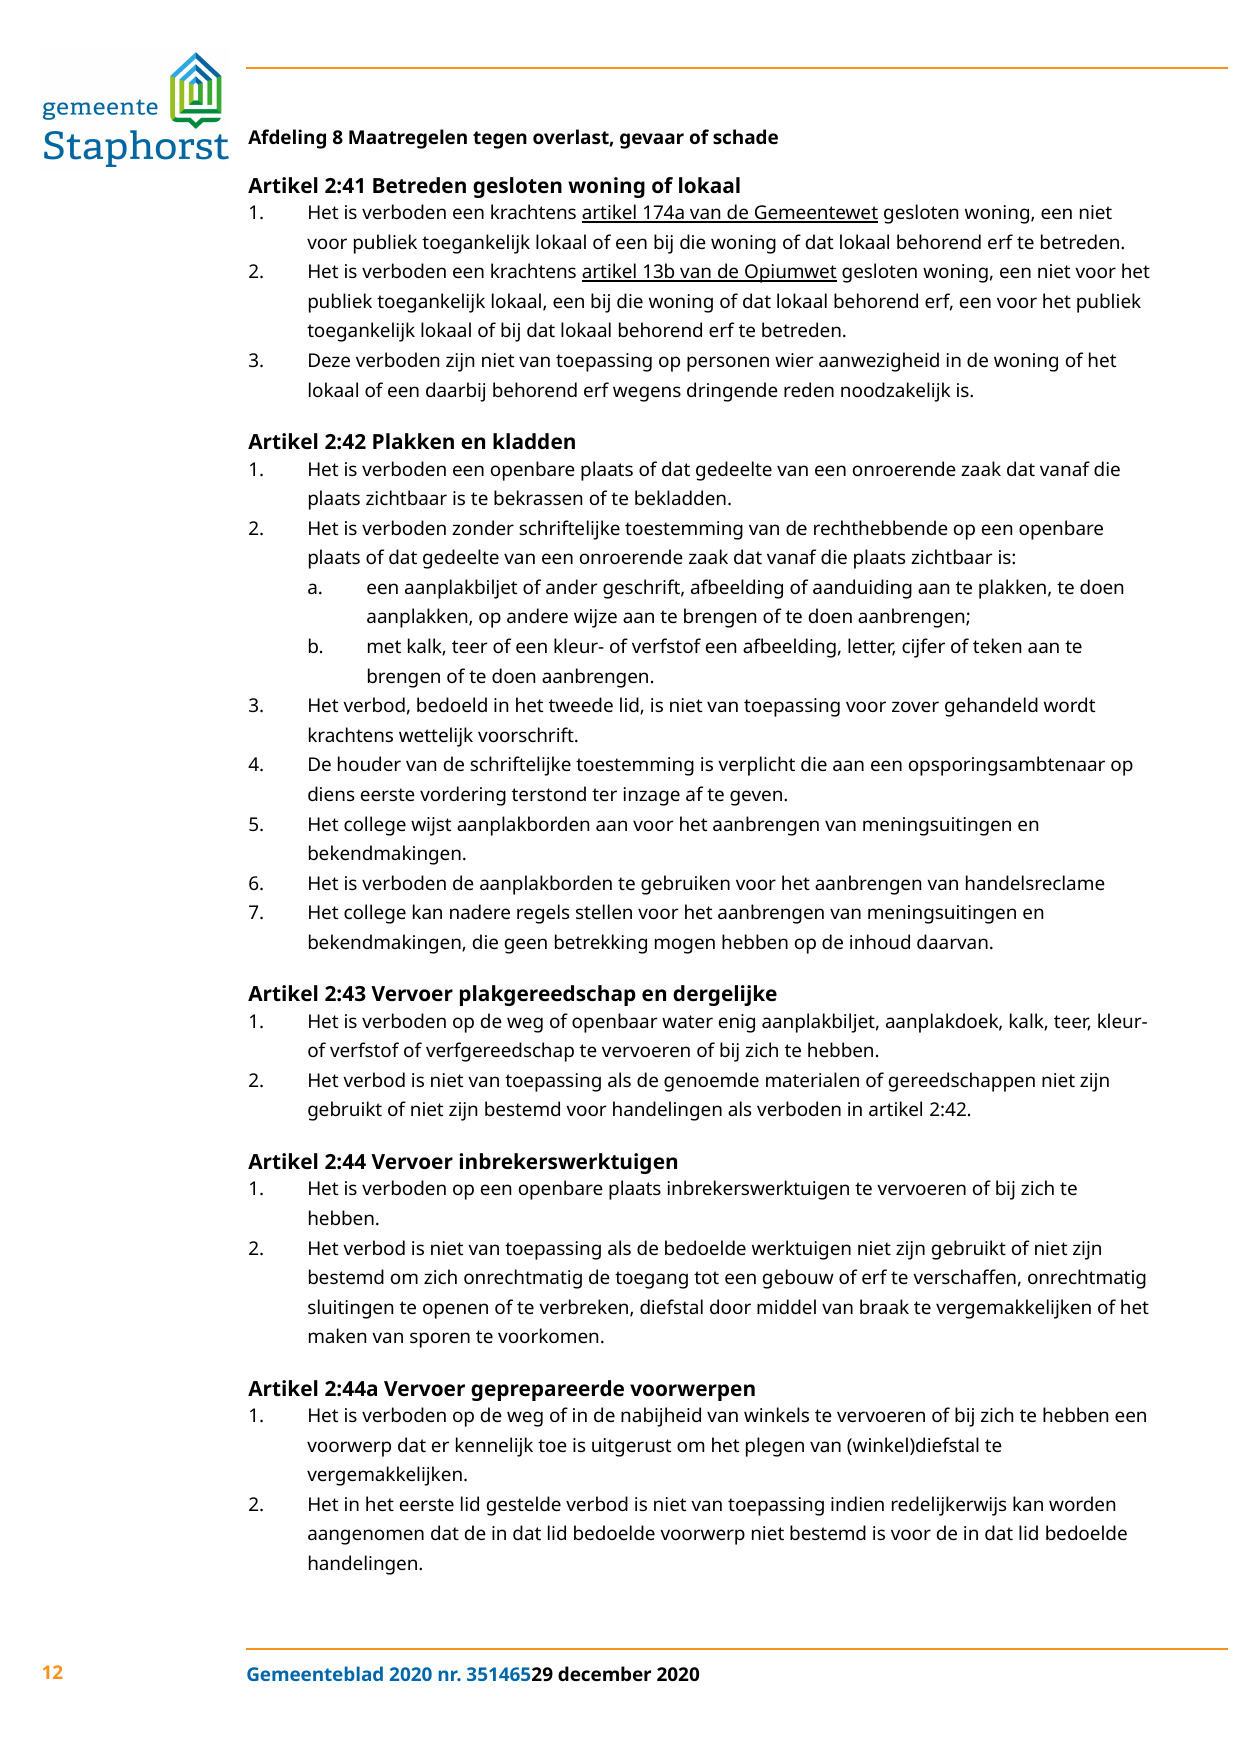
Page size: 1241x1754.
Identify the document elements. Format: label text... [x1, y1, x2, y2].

list Het verbod is niet van toepassing als de genoemde materialen of gereedschappen niet zijn gebruikt of niet zijn bestemd voor handelingen als verboden in artikel 2:42. [248, 1067, 1152, 1122]
list Het is verboden een krachtens artikel 174a van de Gemeentewet gesloten woning, een niet voor publiek toegankelijk lokaal of een bij die woning of dat lokaal behorend erf te betreden. [248, 199, 1152, 255]
list Het college wijst aanplakborden aan voor het aanbrengen van meningsuitingen en bekendmakingen. [248, 811, 1152, 866]
text Artikel 2:41 Betreden gesloten woning of lokaal [248, 171, 1152, 199]
list een aanplakbiljet of ander geschrift, afbeelding of aanduiding aan te plakken, te doen aanplakken, op andere wijze aan te brengen of te doen aanbrengen; [307, 574, 1152, 629]
list Het is verboden de aanplakborden te gebruiken voor het aanbrengen van handelsreclame [248, 870, 1152, 896]
list Het college kan nadere regels stellen voor het aanbrengen van meningsuitingen en bekendmakingen, die geen betrekking mogen hebben op de inhoud daarvan. [248, 899, 1152, 955]
list Deze verboden zijn niet van toepassing op personen wier aanwezigheid in de woning of het lokaal of een daarbij behorend erf wegens dringende reden noodzakelijk is. [248, 347, 1152, 403]
list Het is verboden op de weg of in de nabijheid van winkels te vervoeren of bij zich te hebben een voorwerp dat er kennelijk toe is uitgerust om het plegen van (winkel)diefstal te vergemakkelijken. [248, 1402, 1152, 1487]
text Afdeling 8 Maatregelen tegen overlast, gevaar of schade [248, 124, 1152, 150]
list Het is verboden een openbare plaats of dat gedeelte van een onroerende zaak dat vanaf die plaats zichtbaar is te bekrassen of te bekladden. [248, 456, 1152, 511]
list met kalk, teer of een kleur- of verfstof een afbeelding, letter, cijfer of teken aan te brengen of te doen aanbrengen. [307, 633, 1152, 688]
list De houder van de schriftelijke toestemming is verplicht die aan een opsporingsambtenaar op diens eerste vordering terstond ter inzage af te geven. [248, 752, 1152, 807]
text Artikel 2:44a Vervoer geprepareerde voorwerpen [248, 1374, 1152, 1402]
list Het is verboden zonder schriftelijke toestemming van de rechthebbende op een openbare plaats of dat gedeelte van een onroerende zaak dat vanaf die plaats zichtbaar is: [248, 515, 1152, 570]
list Het in het eerste lid gestelde verbod is niet van toepassing indien redelijkerwijs kan worden aangenomen dat de in dat lid bedoelde voorwerp niet bestemd is voor de in dat lid bedoelde handelingen. [248, 1491, 1152, 1576]
list Het verbod, bedoeld in het tweede lid, is niet van toepassing voor zover gehandeld wordt krachtens wettelijk voorschrift. [248, 692, 1152, 748]
list Het is verboden op de weg of openbaar water enig aanplakbiljet, aanplakdoek, kalk, teer, kleur- of verfstof of verfgereedschap te vervoeren of bij zich te hebben. [248, 1008, 1152, 1063]
list Het is verboden een krachtens artikel 13b van de Opiumwet gesloten woning, een niet voor het publiek toegankelijk lokaal, een bij die woning of dat lokaal behorend erf, een voor het publiek toegankelijk lokaal of bij dat lokaal behorend erf te betreden. [248, 258, 1152, 343]
text Artikel 2:43 Vervoer plakgereedschap en dergelijke [248, 979, 1152, 1008]
list Het is verboden op een openbare plaats inbrekerswerktuigen te vervoeren of bij zich te hebben. [248, 1176, 1152, 1231]
text Artikel 2:42 Plakken en kladden [248, 427, 1152, 456]
list Het verbod is niet van toepassing als de bedoelde werktuigen niet zijn gebruikt of niet zijn bestemd om zich onrechtmatig de toegang tot een gebouw of erf te verschaffen, onrechtmatig sluitingen te openen of te verbreken, diefstal door middel van braak te vergemakkelijken of het maken van sporen te voorkomen. [248, 1235, 1152, 1349]
picture [41, 47, 231, 172]
text Artikel 2:44 Vervoer inbrekerswerktuigen [248, 1147, 1152, 1176]
